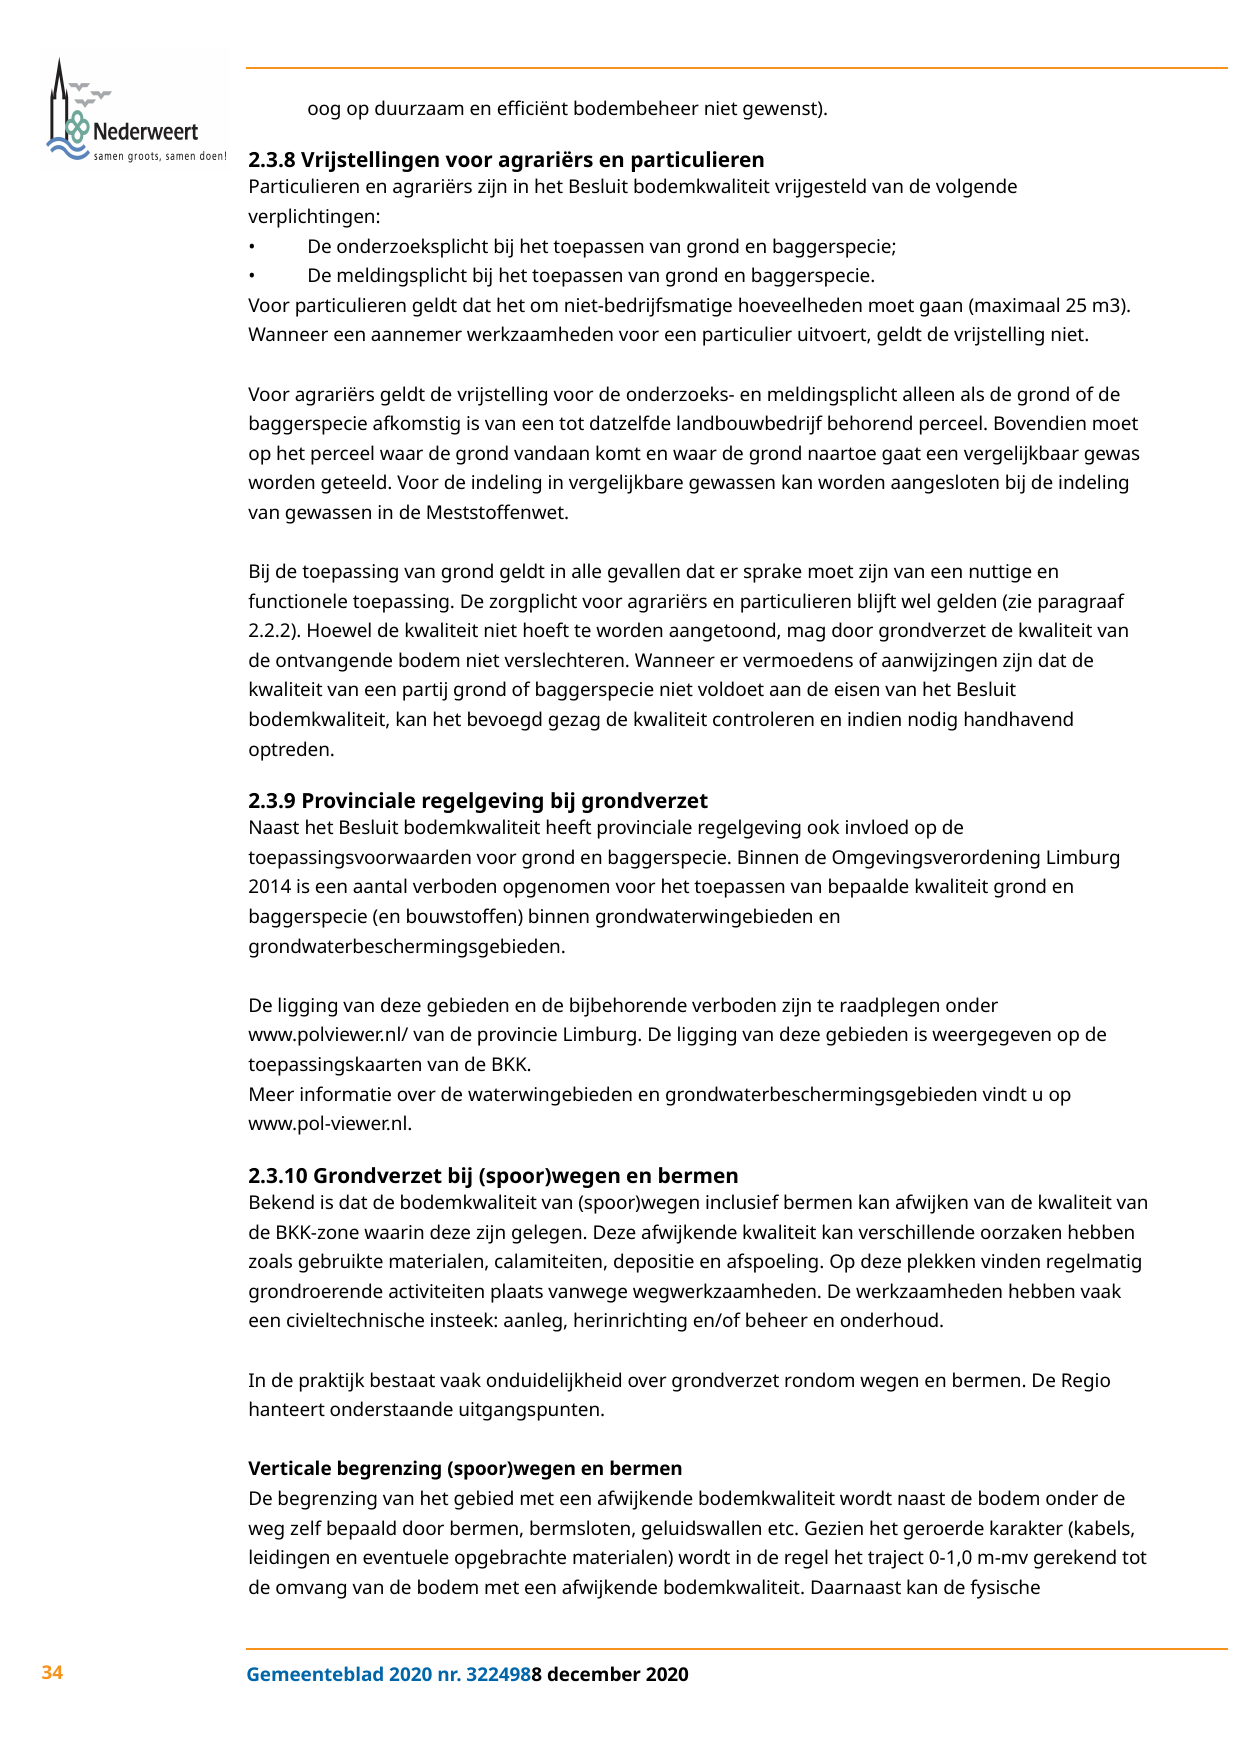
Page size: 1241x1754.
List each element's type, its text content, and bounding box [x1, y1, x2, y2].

text De ligging van deze gebieden en de bijbehorende verboden zijn te raadplegen onder www.polviewer.nl/ van de provincie Limburg. De ligging van deze gebieden is weergegeven op de toepassingskaarten van de BKK. [248, 992, 1152, 1077]
text De begrenzing van het gebied met een afwijkende bodemkwaliteit wordt naast de bodem onder de weg zelf bepaald door bermen, bermsloten, geluidswallen etc. Gezien het geroerde karakter (kabels, leidingen en eventuele opgebrachte materialen) wordt in de regel het traject 0-1,0 m-mv gerekend tot de omvang van de bodem met een afwijkende bodemkwaliteit. Daarnaast kan de fysische [248, 1485, 1152, 1599]
text 2.3.10 Grondverzet bij (spoor)wegen en bermen [248, 1161, 1152, 1189]
text 2.3.8 Vrijstellingen voor agrariërs en particulieren [248, 145, 1152, 174]
text Verticale begrenzing (spoor)wegen en bermen [248, 1456, 1152, 1481]
text In de praktijk bestaat vaak onduidelijkheid over grondverzet rondom wegen en bermen. De Regio hanteert onderstaande uitgangspunten. [248, 1367, 1152, 1422]
text Bekend is dat de bodemkwaliteit van (spoor)wegen inclusief bermen kan afwijken van de kwaliteit van de BKK-zone waarin deze zijn gelegen. Deze afwijkende kwaliteit kan verschillende oorzaken hebben zoals gebruikte materialen, calamiteiten, depositie en afspoeling. Op deze plekken vinden regelmatig grondroerende activiteiten plaats vanwege wegwerkzaamheden. De werkzaamheden hebben vaak een civieltechnische insteek: aanleg, herinrichting en/of beheer en onderhoud. [248, 1189, 1152, 1333]
list oog op duurzaam en efficiënt bodembeheer niet gewenst). [248, 95, 1152, 121]
list De onderzoeksplicht bij het toepassen van grond en baggerspecie; [248, 233, 1152, 258]
text 2.3.9 Provinciale regelgeving bij grondverzet [248, 786, 1152, 814]
text Naast het Besluit bodemkwaliteit heeft provinciale regelgeving ook invloed op de toepassingsvoorwaarden voor grond en baggerspecie. Binnen de Omgevingsverordening Limburg 2014 is een aantal verboden opgenomen voor het toepassen van bepaalde kwaliteit grond en baggerspecie (en bouwstoffen) binnen grondwaterwingebieden en grondwaterbeschermingsgebieden. [248, 814, 1152, 959]
text Meer informatie over de waterwingebieden en grondwaterbeschermingsgebieden vindt u op www.pol-viewer.nl. [248, 1081, 1152, 1136]
picture [41, 47, 231, 172]
list De meldingsplicht bij het toepassen van grond en baggerspecie. [248, 262, 1152, 288]
text Voor agrariërs geldt de vrijstelling voor de onderzoeks- en meldingsplicht alleen als de grond of de baggerspecie afkomstig is van een tot datzelfde landbouwbedrijf behorend perceel. Bovendien moet op het perceel waar de grond vandaan komt en waar de grond naartoe gaat een vergelijkbaar gewas worden geteeld. Voor de indeling in vergelijkbare gewassen kan worden aangesloten bij de indeling van gewassen in de Meststoffenwet. [248, 381, 1152, 525]
text Voor particulieren geldt dat het om niet-bedrijfsmatige hoeveelheden moet gaan (maximaal 25 m3). Wanneer een aannemer werkzaamheden voor een particulier uitvoert, geldt de vrijstelling niet. [248, 292, 1152, 347]
text Bij de toepassing van grond geldt in alle gevallen dat er sprake moet zijn van een nuttige en functionele toepassing. De zorgplicht voor agrariërs en particulieren blijft wel gelden (zie paragraaf 2.2.2). Hoewel de kwaliteit niet hoeft te worden aangetoond, mag door grondverzet de kwaliteit van de ontvangende bodem niet verslechteren. Wanneer er vermoedens of aanwijzingen zijn dat de kwaliteit van een partij grond of baggerspecie niet voldoet aan de eisen van het Besluit bodemkwaliteit, kan het bevoegd gezag de kwaliteit controleren en indien nodig handhavend optreden. [248, 558, 1152, 761]
text Particulieren en agrariërs zijn in het Besluit bodemkwaliteit vrijgesteld van de volgende verplichtingen: [248, 174, 1152, 229]
